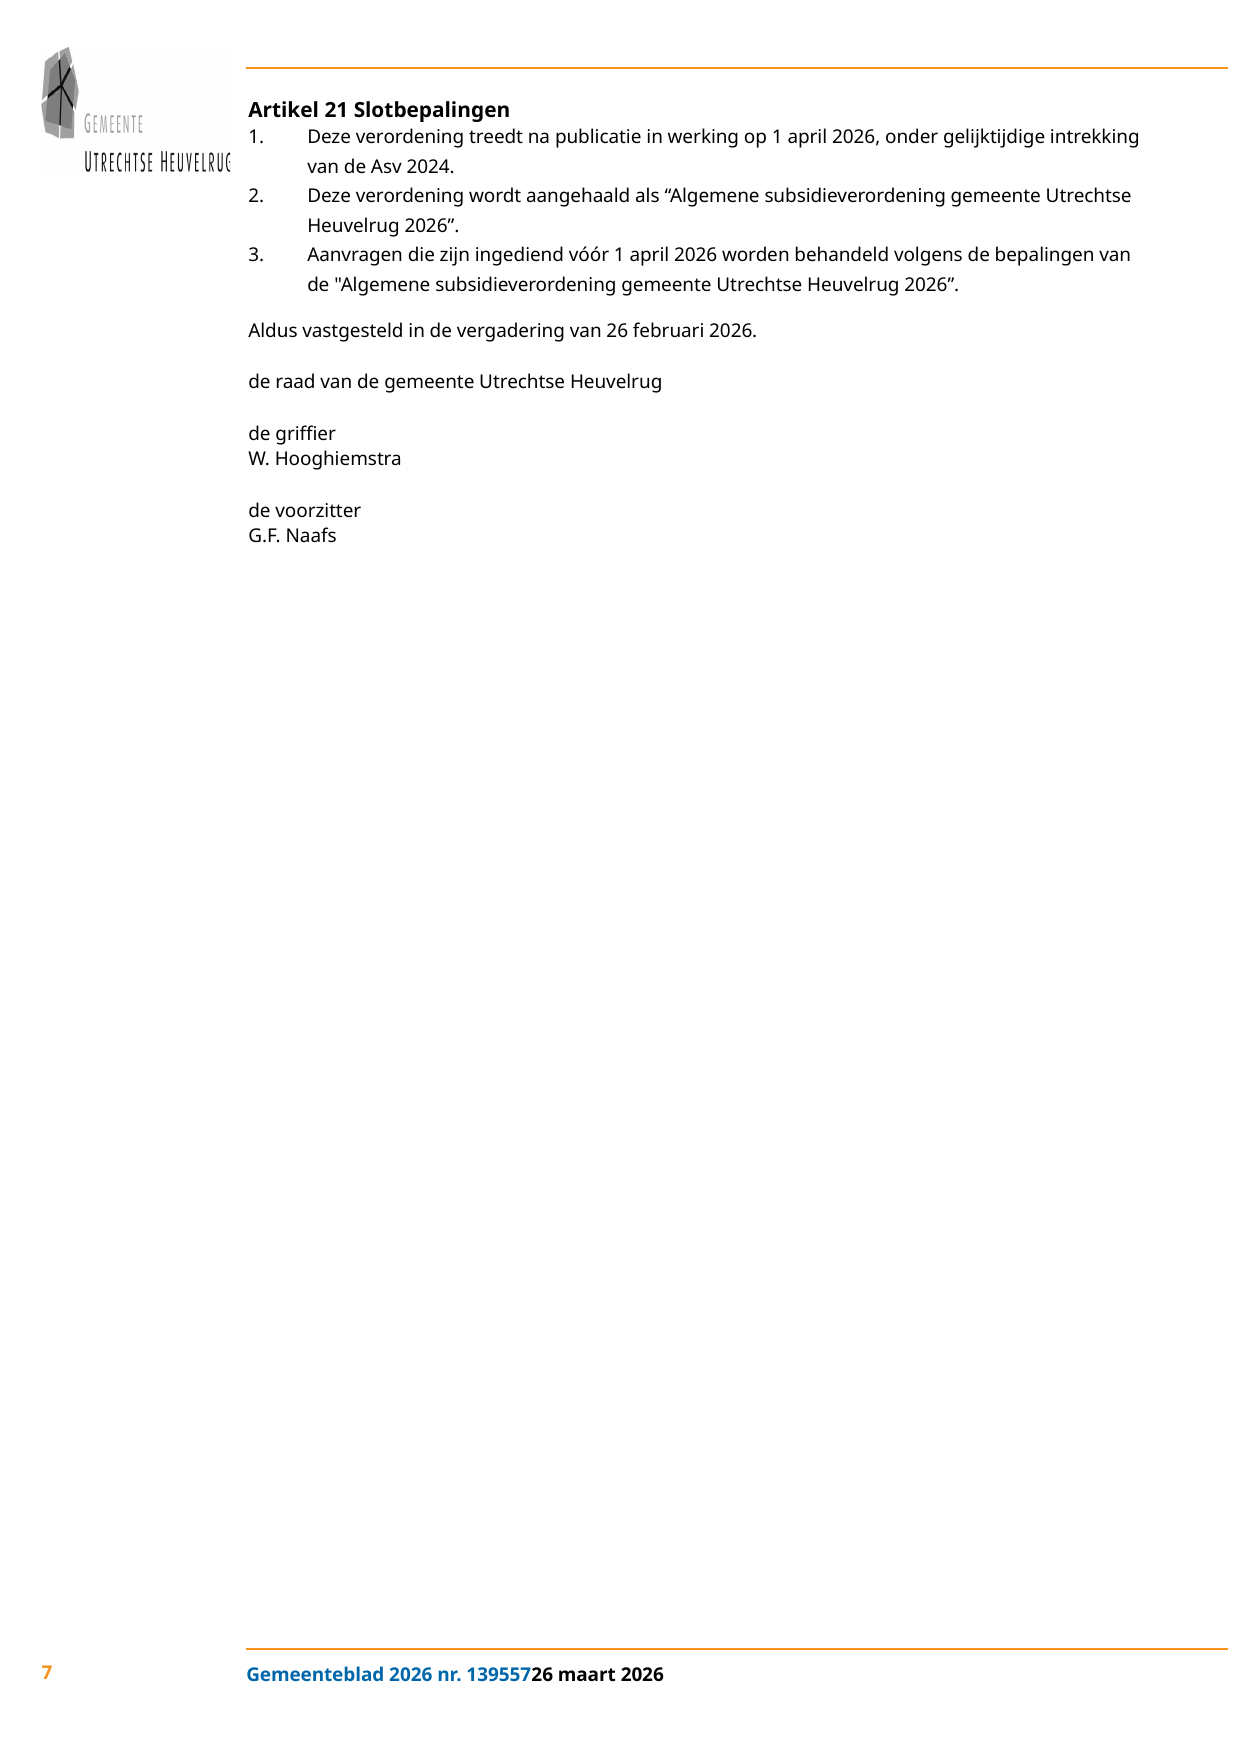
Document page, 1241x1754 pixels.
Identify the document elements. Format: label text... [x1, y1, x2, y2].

text de raad van de gemeente Utrechtse Heuvelrug [248, 368, 1152, 394]
list Deze verordening treedt na publicatie in werking op 1 april 2026, onder gelijktijdige intrekking van de Asv 2024. [248, 123, 1152, 178]
list Aanvragen die zijn ingediend vóór 1 april 2026 worden behandeld volgens de bepalingen van de "Algemene subsidieverordening gemeente Utrechtse Heuvelrug 2026”. [248, 242, 1152, 297]
text de voorzitter [248, 497, 1152, 523]
picture [41, 47, 231, 172]
text W. Hooghiemstra [248, 445, 1152, 471]
text Artikel 21 Slotbepalingen [248, 95, 1152, 123]
text G.F. Naafs [248, 523, 1152, 548]
list Deze verordening wordt aangehaald als “Algemene subsidieverordening gemeente Utrechtse Heuvelrug 2026”. [248, 182, 1152, 238]
text de griffier [248, 420, 1152, 445]
text Aldus vastgesteld in de vergadering van 26 februari 2026. [248, 317, 1152, 342]
